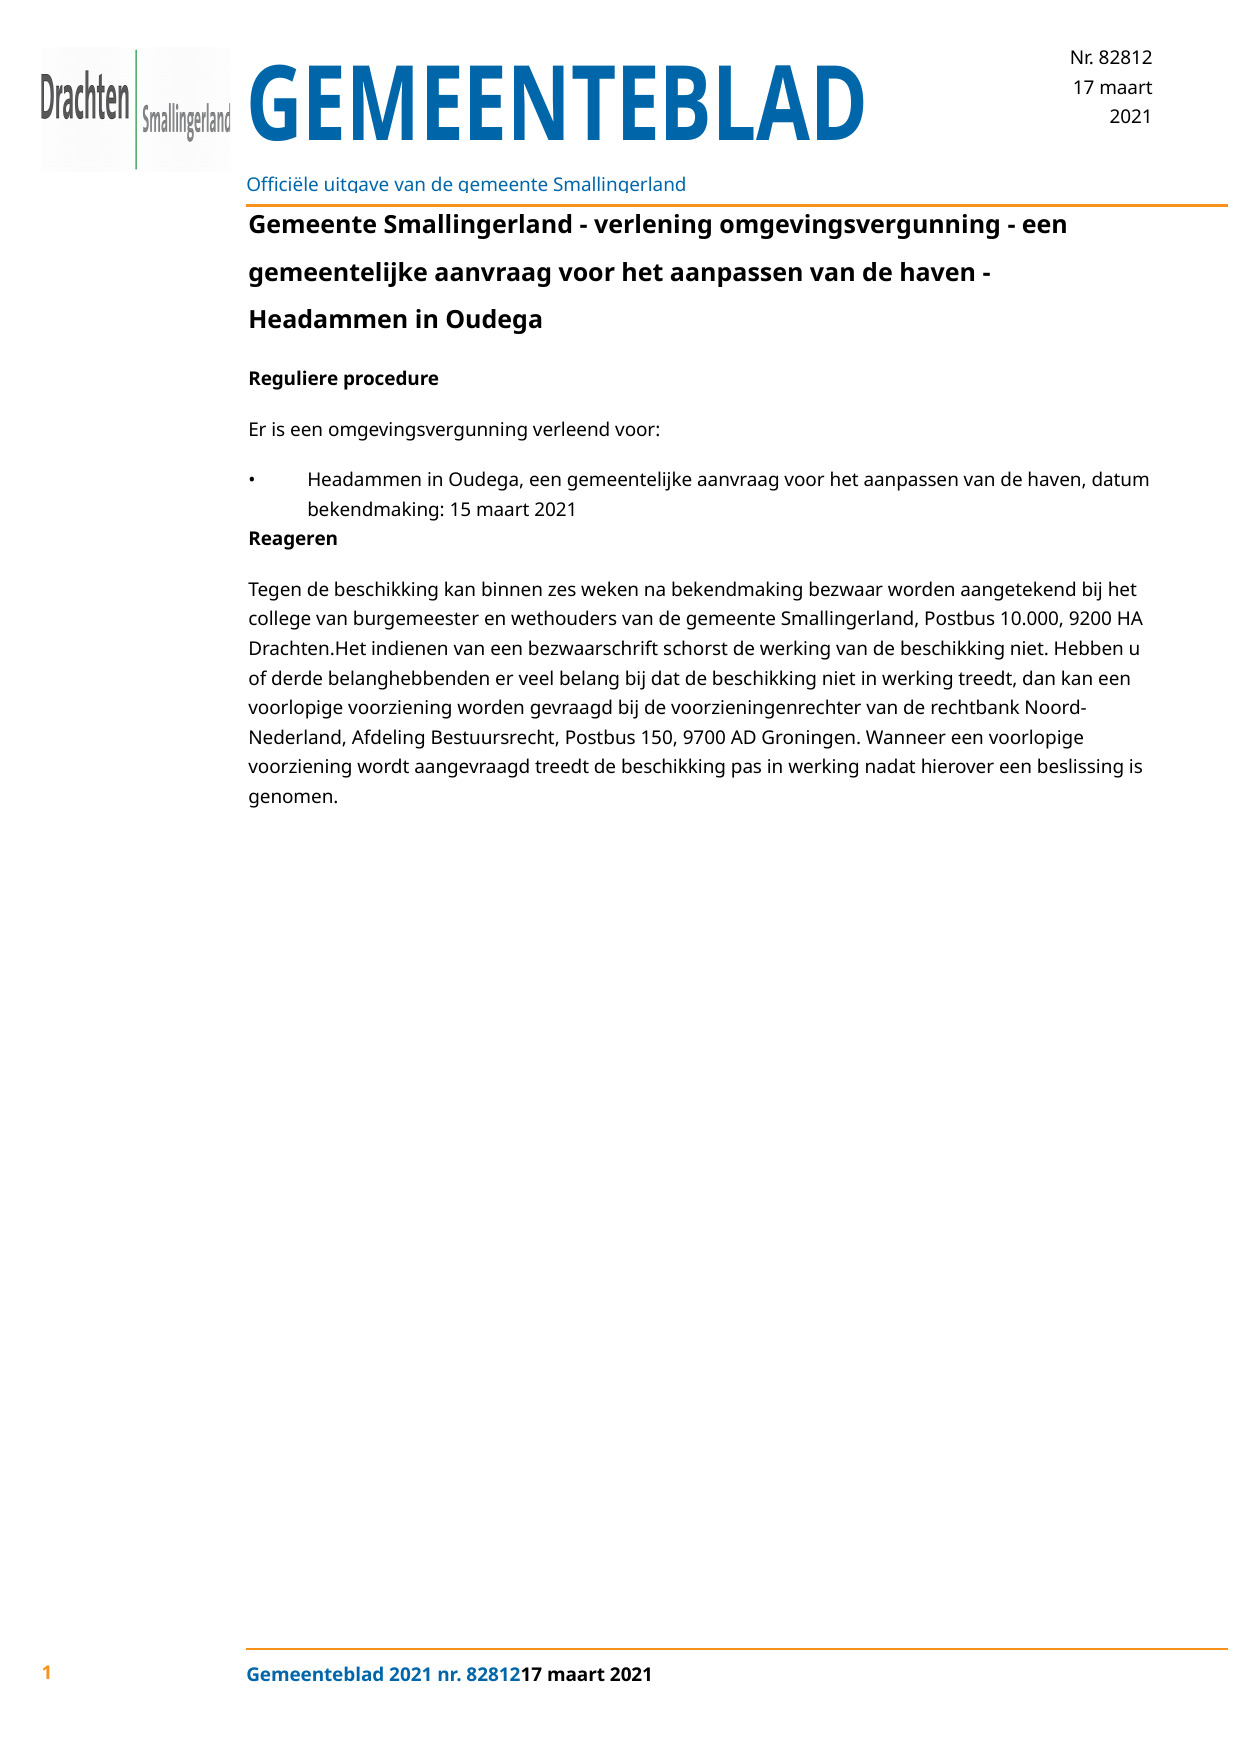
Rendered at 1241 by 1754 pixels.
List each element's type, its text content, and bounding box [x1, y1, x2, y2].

list Headammen in Oudega, een gemeentelijke aanvraag voor het aanpassen van de haven, datum bekendmaking: 15 maart 2021 [248, 466, 1152, 522]
text Reageren [248, 526, 1152, 551]
text Tegen de beschikking kan binnen zes weken na bekendmaking bezwaar worden aangetekend bij het college van burgemeester en wethouders van de gemeente Smallingerland, Postbus 10.000, 9200 HA Drachten.Het indienen van een bezwaarschrift schorst de werking van de beschikking niet. Hebben u of derde belanghebbenden er veel belang bij dat de beschikking niet in werking treedt, dan kan een voorlopige voorziening worden gevraagd bij de voorzieningenrechter van de rechtbank Noord-Nederland, Afdeling Bestuursrecht, Postbus 150, 9700 AD Groningen. Wanneer een voorlopige voorziening wordt aangevraagd treedt de beschikking pas in werking nadat hierover een beslissing is genomen. [248, 576, 1152, 809]
text Reguliere procedure [248, 366, 1152, 391]
picture [41, 47, 231, 172]
text Gemeente Smallingerland - verlening omgevingsvergunning - een gemeentelijke aanvraag voor het aanpassen van de haven - Headammen in Oudega [248, 207, 1152, 336]
text Er is een omgevingsvergunning verleend voor: [248, 416, 1152, 442]
